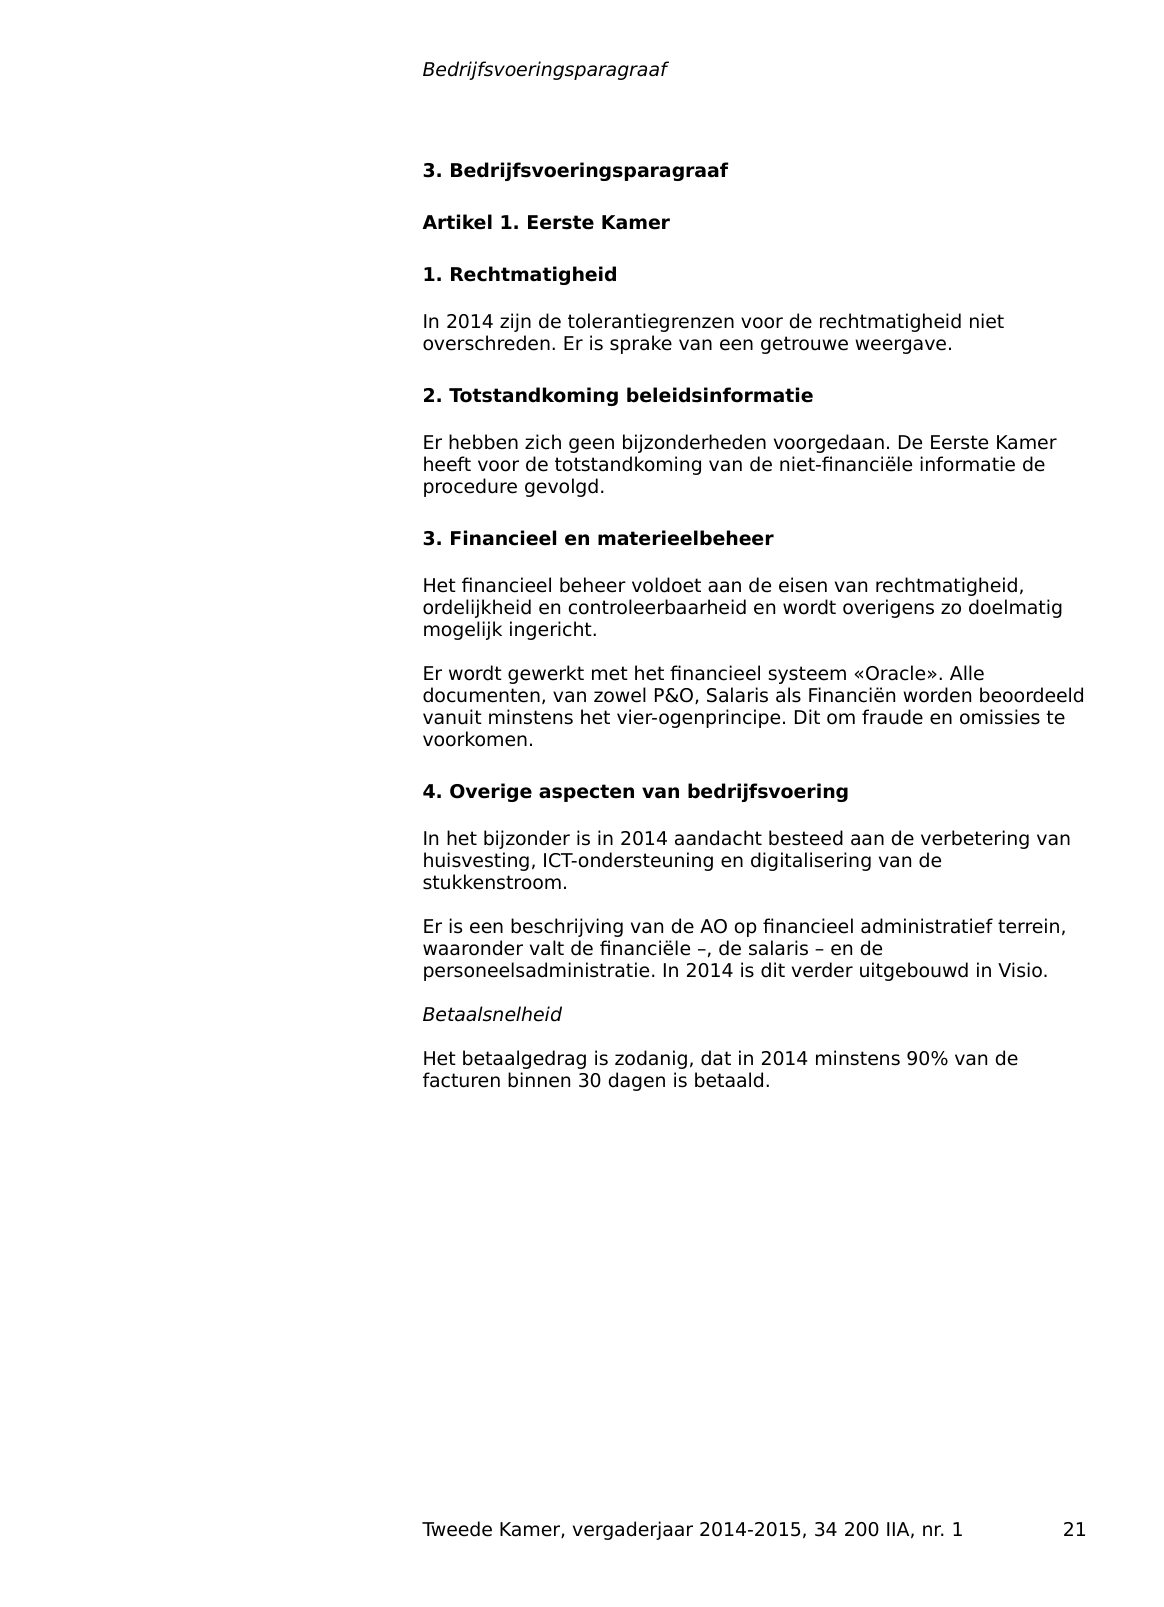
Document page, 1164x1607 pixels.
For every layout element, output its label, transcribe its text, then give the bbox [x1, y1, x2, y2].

text Er is een beschrijving van de AO op financieel administratief terrein, waaronder valt de financiële –, de salaris – en de personeelsadministratie. In 2014 is dit verder uitgebouwd in Visio. [422, 916, 1087, 982]
subtitle 3. Bedrijfsvoeringsparagraaf [422, 160, 1087, 182]
subtitle Artikel 1. Eerste Kamer [422, 212, 1087, 234]
text Het betaalgedrag is zodanig, dat in 2014 minstens 90% van de facturen binnen 30 dagen is betaald. [422, 1048, 1087, 1092]
text Er wordt gewerkt met het financieel systeem «Oracle». Alle documenten, van zowel P&O, Salaris als Financiën worden beoordeeld vanuit minstens het vier-ogenprincipe. Dit om fraude en omissies te voorkomen. [422, 663, 1087, 751]
text In 2014 zijn de tolerantiegrenzen voor de rechtmatigheid niet overschreden. Er is sprake van een getrouwe weergave. [422, 311, 1087, 355]
subtitle 2. Totstandkoming beleidsinformatie [422, 385, 1087, 407]
subtitle 4. Overige aspecten van bedrijfsvoering [422, 781, 1087, 803]
subtitle Betaalsnelheid [422, 1004, 1087, 1026]
subtitle 3. Financieel en materieelbeheer [422, 528, 1087, 550]
text In het bijzonder is in 2014 aandacht besteed aan de verbetering van huisvesting, ICT-ondersteuning en digitalisering van de stukkenstroom. [422, 828, 1087, 894]
text Het financieel beheer voldoet aan de eisen van rechtmatigheid, ordelijkheid en controleerbaarheid en wordt overigens zo doelmatig mogelijk ingericht. [422, 575, 1087, 641]
text Er hebben zich geen bijzonderheden voorgedaan. De Eerste Kamer heeft voor de totstandkoming van de niet-financiële informatie de procedure gevolgd. [422, 432, 1087, 498]
subtitle 1. Rechtmatigheid [422, 264, 1087, 286]
